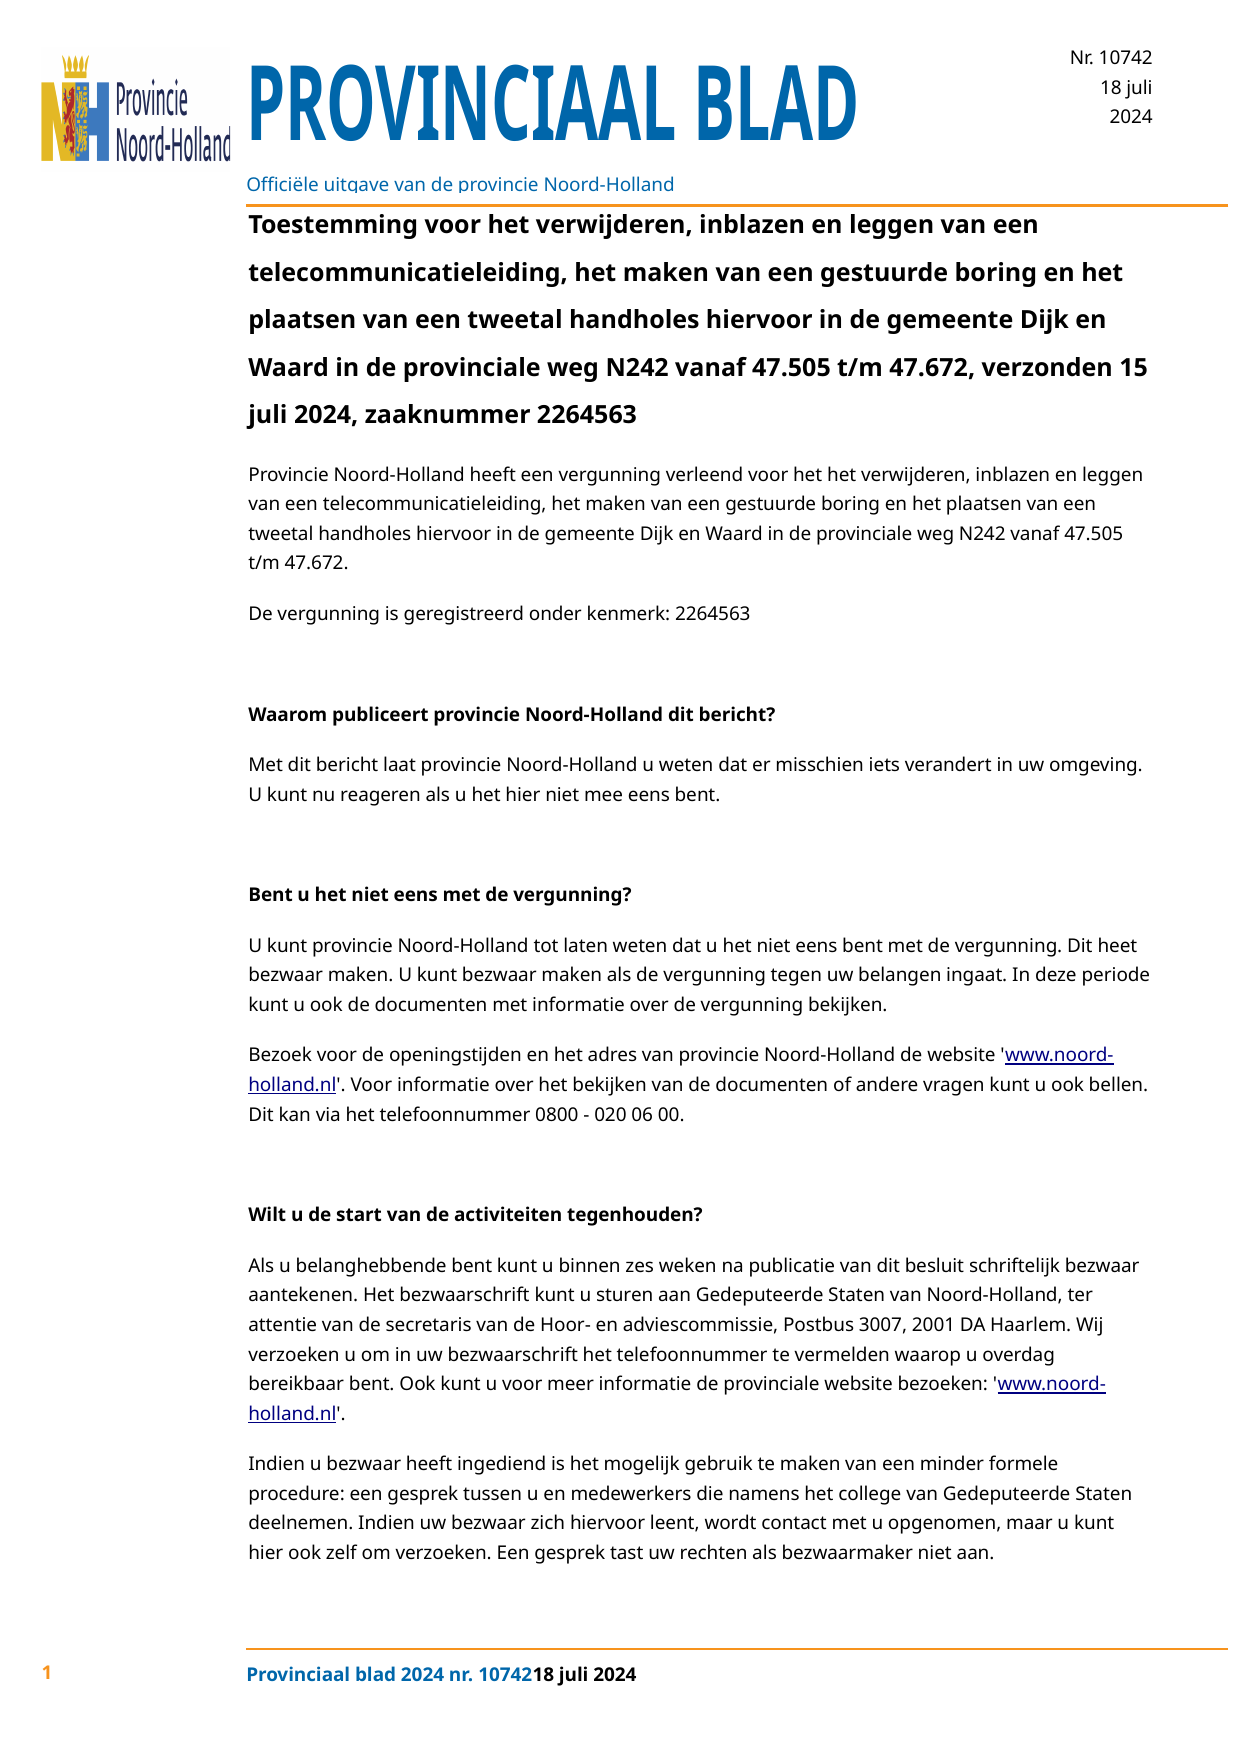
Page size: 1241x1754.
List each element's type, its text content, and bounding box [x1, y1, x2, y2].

text Als u belanghebbende bent kunt u binnen zes weken na publicatie van dit besluit schriftelijk bezwaar aantekenen. Het bezwaarschrift kunt u sturen aan Gedeputeerde Staten van Noord-Holland, ter attentie van de secretaris van de Hoor- en adviescommissie, Postbus 3007, 2001 DA Haarlem. Wij verzoeken u om in uw bezwaarschrift het telefoonnummer te vermelden waarop u overdag bereikbaar bent. Ook kunt u voor meer informatie de provinciale website bezoeken: 'www.noord-holland.nl'. [248, 1252, 1152, 1426]
text Waarom publiceert provincie Noord-Holland dit bericht? [248, 701, 1152, 726]
picture [41, 47, 231, 172]
text Wilt u de start van de activiteiten tegenhouden? [248, 1202, 1152, 1227]
text Met dit bericht laat provincie Noord-Holland u weten dat er misschien iets verandert in uw omgeving. U kunt nu reageren als u het hier niet mee eens bent. [248, 751, 1152, 806]
text De vergunning is geregistreerd onder kenmerk: 2264563 [248, 600, 1152, 626]
text Toestemming voor het verwijderen, inblazen en leggen van een telecommunicatieleiding, het maken van een gestuurde boring en het plaatsen van een tweetal handholes hiervoor in de gemeente Dijk en Waard in de provinciale weg N242 vanaf 47.505 t/m 47.672, verzonden 15 juli 2024, zaaknummer 2264563 [248, 207, 1152, 431]
text Provincie Noord-Holland heeft een vergunning verleend voor het het verwijderen, inblazen en leggen van een telecommunicatieleiding, het maken van een gestuurde boring en het plaatsen van een tweetal handholes hiervoor in de gemeente Dijk en Waard in de provinciale weg N242 vanaf 47.505 t/m 47.672. [248, 461, 1152, 575]
text Bezoek voor de openingstijden en het adres van provincie Noord-Holland de website 'www.noord-holland.nl'. Voor informatie over het bekijken van de documenten of andere vragen kunt u ook bellen. Dit kan via het telefoonnummer 0800 - 020 06 00. [248, 1042, 1152, 1126]
text U kunt provincie Noord-Holland tot laten weten dat u het niet eens bent met de vergunning. Dit heet bezwaar maken. U kunt bezwaar maken als de vergunning tegen uw belangen ingaat. In deze periode kunt u ook de documenten met informatie over de vergunning bekijken. [248, 932, 1152, 1017]
text Bent u het niet eens met de vergunning? [248, 882, 1152, 907]
text Indien u bezwaar heeft ingediend is het mogelijk gebruik te maken van een minder formele procedure: een gesprek tussen u en medewerkers die namens het college van Gedeputeerde Staten deelnemen. Indien uw bezwaar zich hiervoor leent, wordt contact met u opgenomen, maar u kunt hier ook zelf om verzoeken. Een gesprek tast uw rechten als bezwaarmaker niet aan. [248, 1450, 1152, 1565]
